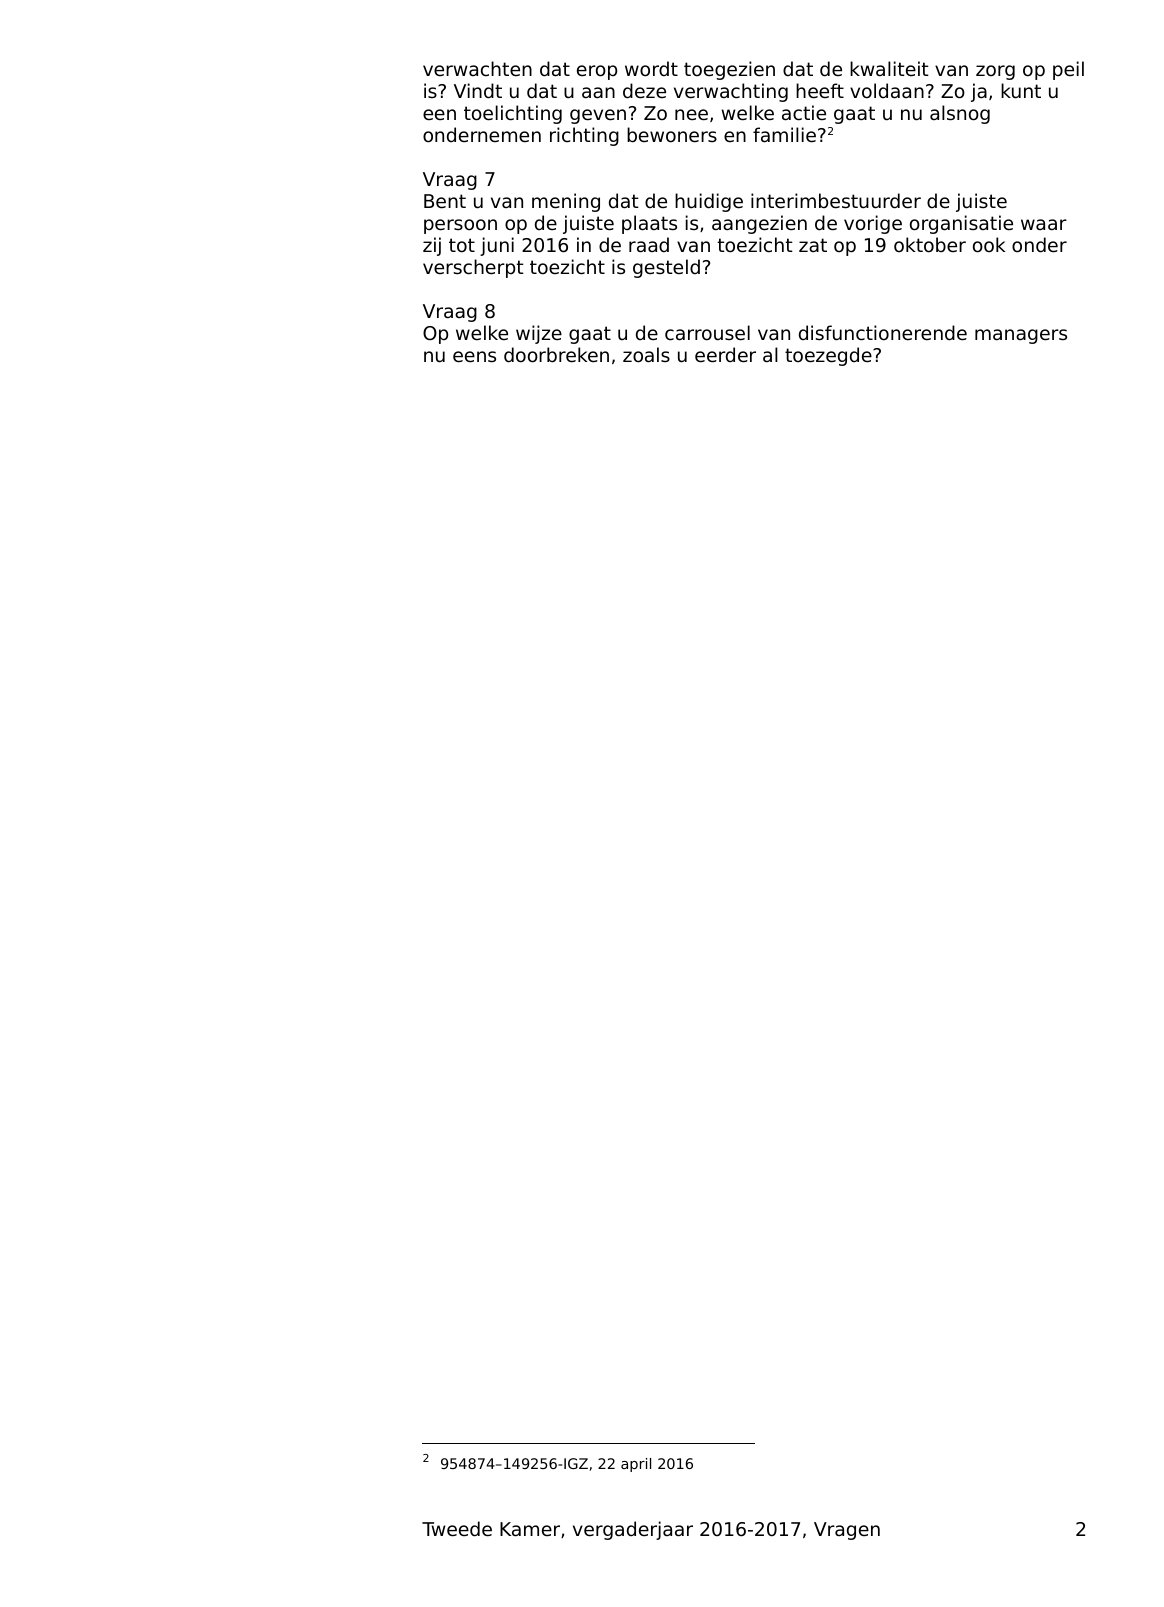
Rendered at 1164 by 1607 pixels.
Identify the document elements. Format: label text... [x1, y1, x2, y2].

text Vraag 7 [422, 169, 1087, 191]
text Op welke wijze gaat u de carrousel van disfunctionerende managers nu eens doorbreken, zoals u eerder al toezegde? [422, 323, 1087, 367]
text 954874–149256-IGZ, 22 april 2016 [422, 1452, 1087, 1474]
text verwachten dat erop wordt toegezien dat de kwaliteit van zorg op peil is? Vindt u dat u aan deze verwachting heeft voldaan? Zo ja, kunt u een toelichting geven? Zo nee, welke actie gaat u nu alsnog ondernemen richting bewoners en familie? [422, 59, 1087, 147]
text Vraag 8 [422, 301, 1087, 323]
text Bent u van mening dat de huidige interimbestuurder de juiste persoon op de juiste plaats is, aangezien de vorige organisatie waar zij tot juni 2016 in de raad van toezicht zat op 19 oktober ook onder verscherpt toezicht is gesteld? [422, 191, 1087, 279]
